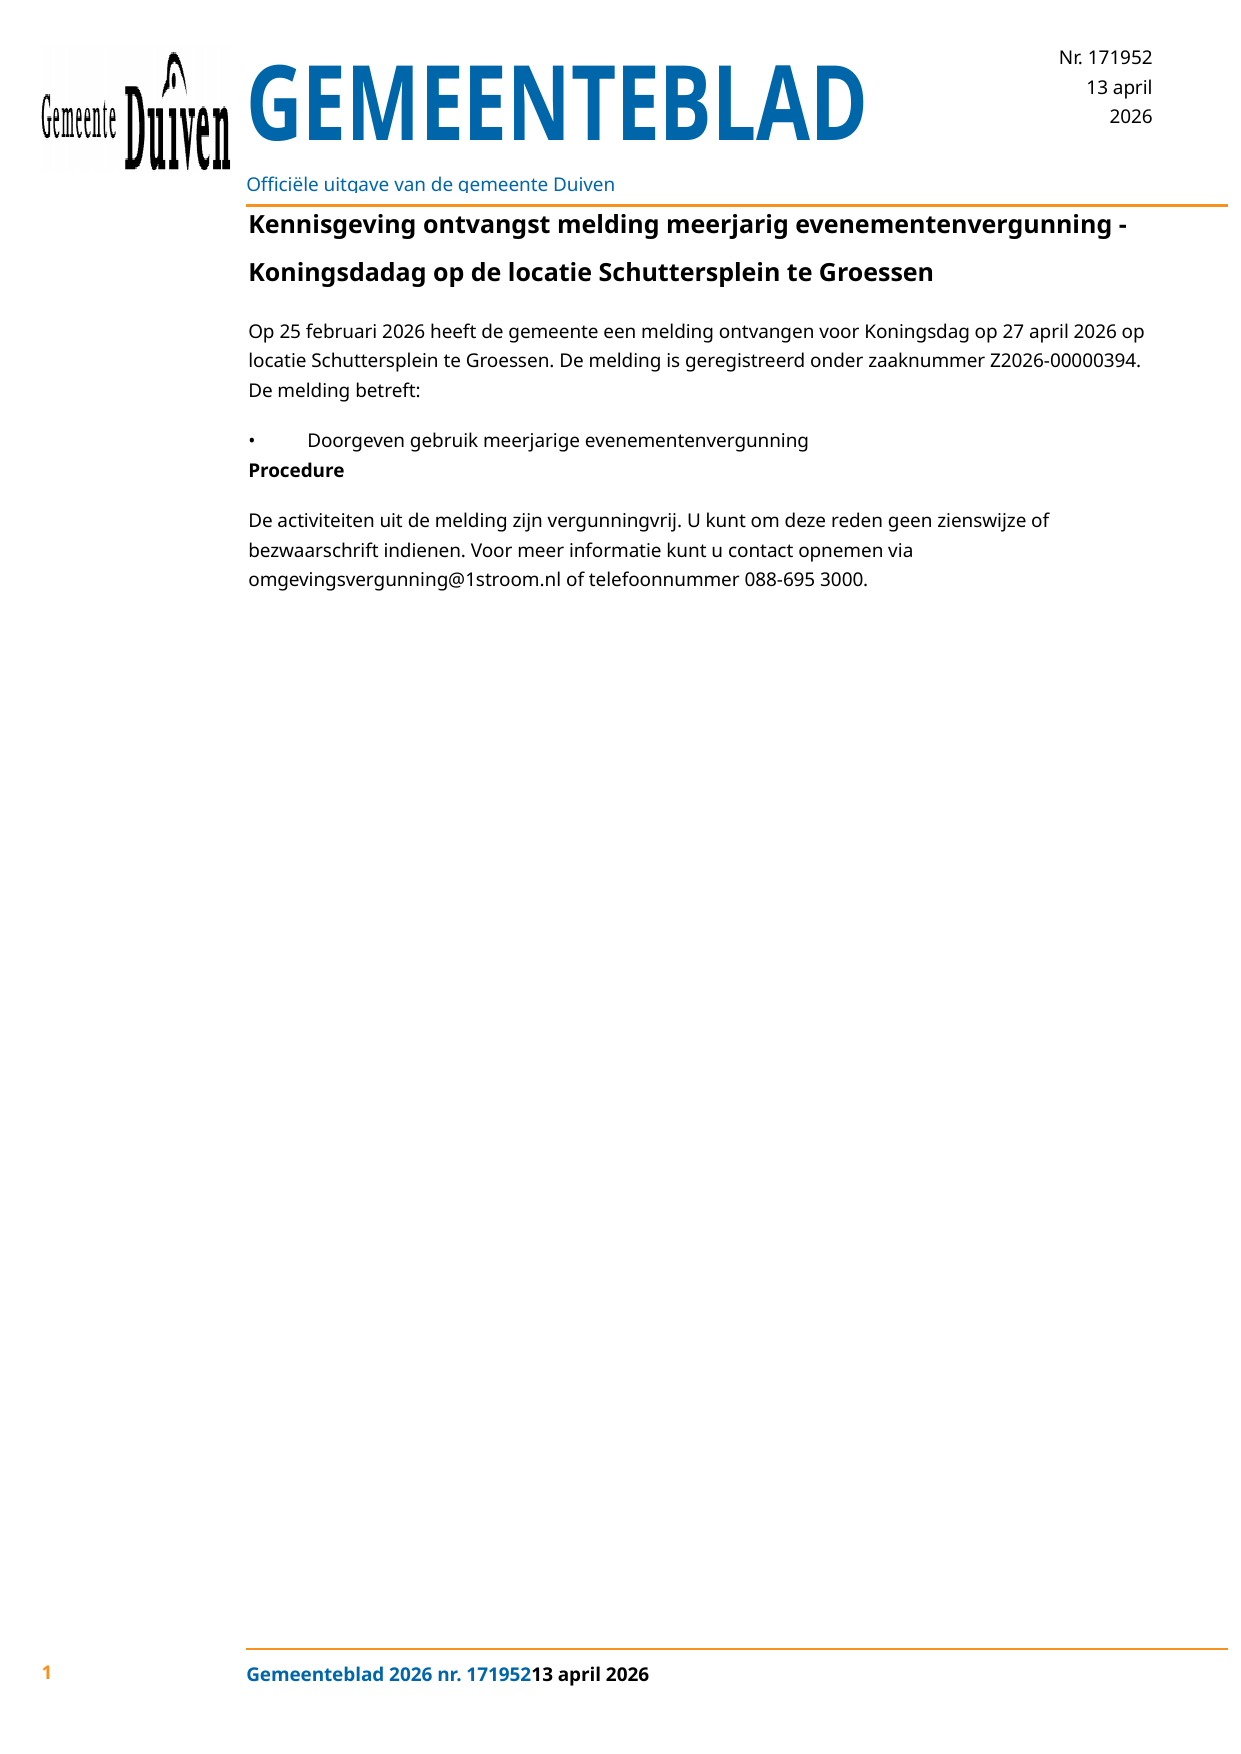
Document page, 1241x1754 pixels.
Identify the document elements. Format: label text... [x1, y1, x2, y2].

list Doorgeven gebruik meerjarige evenementenvergunning [248, 427, 1152, 453]
text De activiteiten uit de melding zijn vergunningvrij. U kunt om deze reden geen zienswijze of bezwaarschrift indienen. Voor meer informatie kunt u contact opnemen via omgevingsvergunning@1stroom.nl of telefoonnummer 088-695 3000. [248, 507, 1152, 592]
text Op 25 februari 2026 heeft de gemeente een melding ontvangen voor Koningsdag op 27 april 2026 op locatie Schuttersplein te Groessen. De melding is geregistreerd onder zaaknummer Z2026-00000394. De melding betreft: [248, 318, 1152, 403]
text Kennisgeving ontvangst melding meerjarig evenementenvergunning - Koningsdadag op de locatie Schuttersplein te Groessen [248, 207, 1152, 288]
picture [41, 47, 231, 172]
text Procedure [248, 457, 1152, 483]
